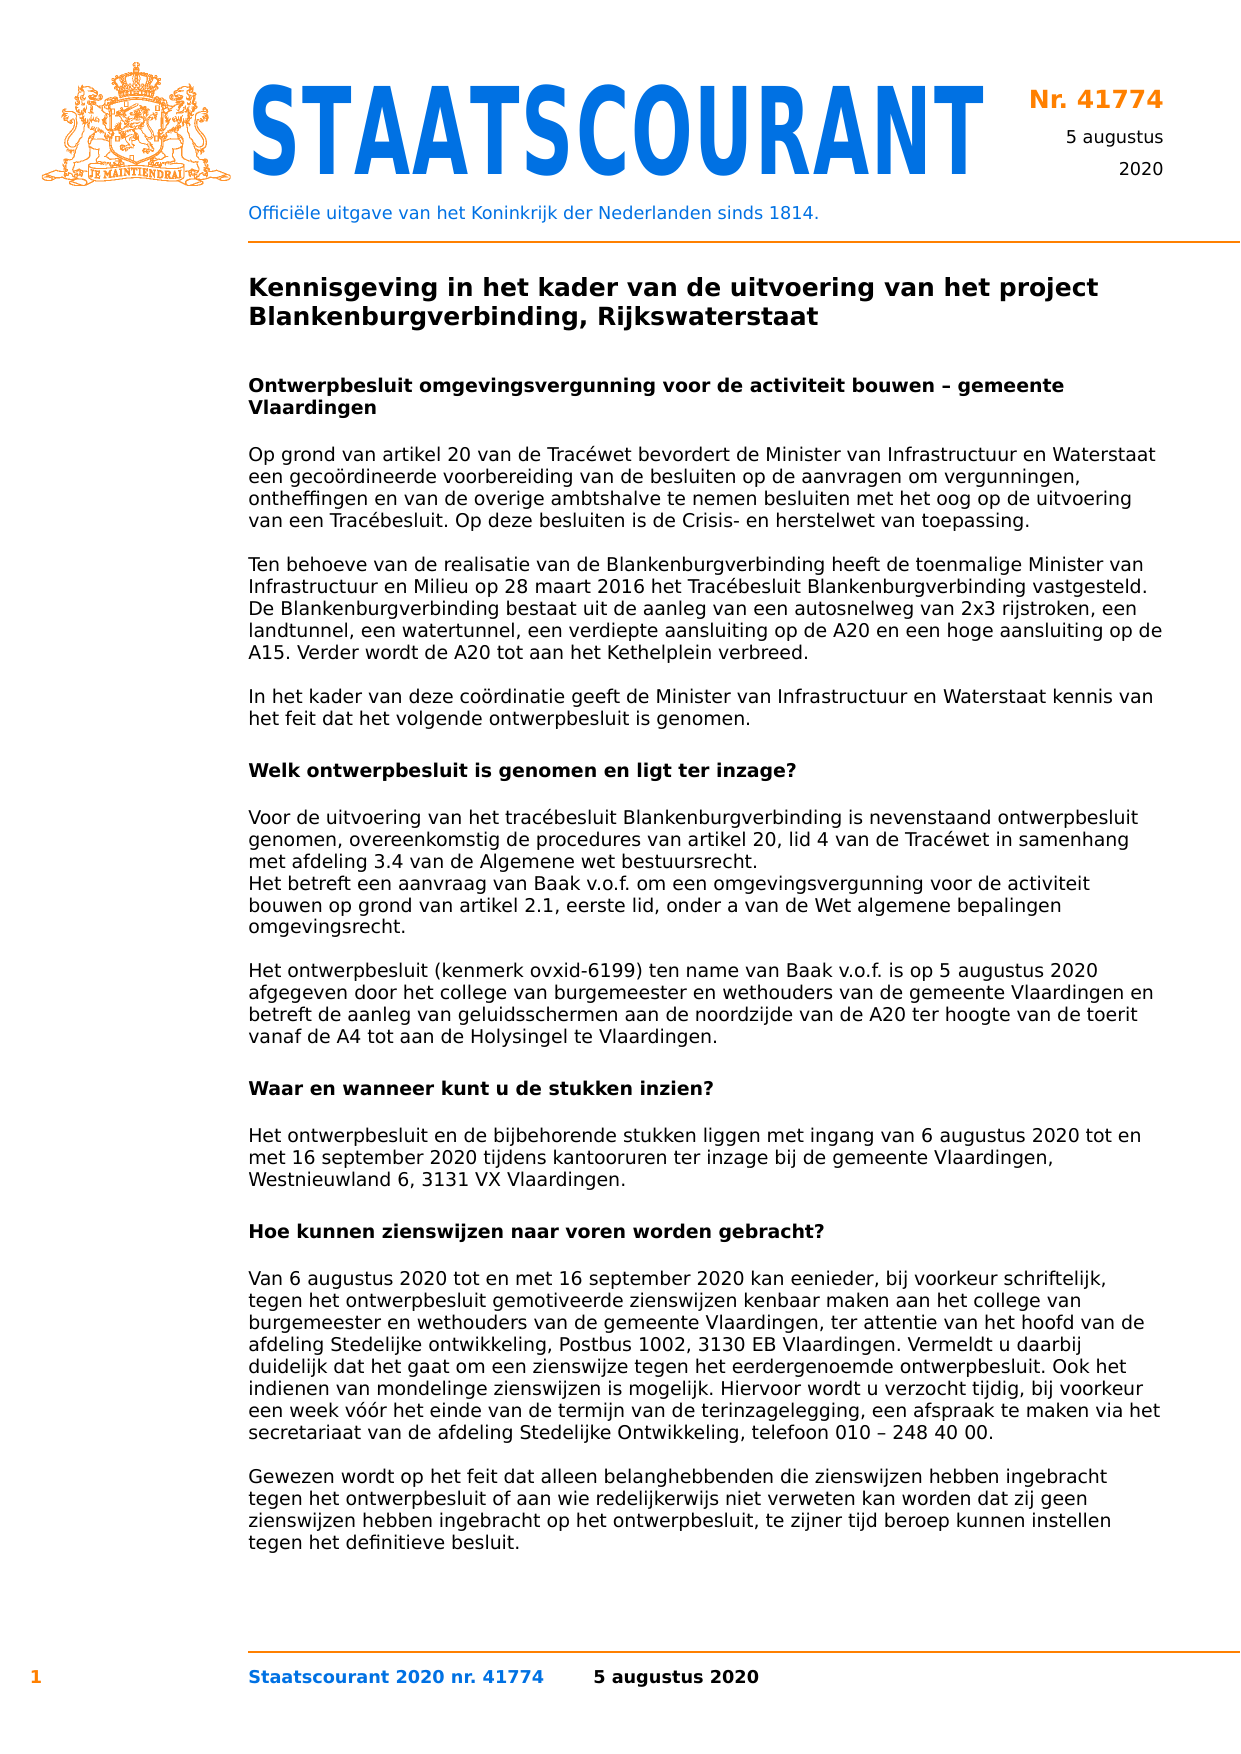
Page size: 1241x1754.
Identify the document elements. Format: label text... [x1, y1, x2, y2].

table_header STAATSCOURANT [248, 62, 998, 203]
text Het ontwerpbesluit en de bijbehorende stukken liggen met ingang van 6 augustus 2020 tot en met 16 september 2020 tijdens kantooruren ter inzage bij de gemeente Vlaardingen, Westnieuwland 6, 3131 VX Vlaardingen. [248, 1125, 1163, 1191]
subtitle Kennisgeving in het kader van de uitvoering van het project Blankenburgverbinding, Rijkswaterstaat [248, 273, 1163, 331]
subtitle Ontwerpbesluit omgevingsvergunning voor de activiteit bouwen – gemeente Vlaardingen [248, 375, 1163, 419]
picture [41, 62, 231, 186]
text Voor de uitvoering van het tracébesluit Blankenburgverbinding is nevenstaand ontwerpbesluit genomen, overeenkomstig de procedures van artikel 20, lid 4 van de Tracéwet in samenhang met afdeling 3.4 van de Algemene wet bestuursrecht. [248, 807, 1163, 872]
table_cell 2020 [998, 153, 1240, 203]
subtitle Waar en wanneer kunt u de stukken inzien? [248, 1078, 1163, 1100]
subtitle Hoe kunnen zienswijzen naar voren worden gebracht? [248, 1221, 1163, 1243]
text Gewezen wordt op het feit dat alleen belanghebbenden die zienswijzen hebben ingebracht tegen het ontwerpbesluit of aan wie redelijkerwijs niet verweten kan worden dat zij geen zienswijzen hebben ingebracht op het ontwerpbesluit, te zijner tijd beroep kunnen instellen tegen het definitieve besluit. [248, 1466, 1163, 1554]
text Ten behoeve van de realisatie van de Blankenburgverbinding heeft de toenmalige Minister van Infrastructuur en Milieu op 28 maart 2016 het Tracébesluit Blankenburgverbinding vastgesteld. De Blankenburgverbinding bestaat uit de aanleg van een autosnelweg van 2x3 rijstroken, een landtunnel, een watertunnel, een verdiepte aansluiting op de A20 en een hoge aansluiting op de A15. Verder wordt de A20 tot aan het Kethelplein verbreed. [248, 554, 1163, 664]
table_cell Officiële uitgave van het Koninkrijk der Nederlanden sinds 1814. [248, 203, 1240, 241]
text Het betreft een aanvraag van Baak v.o.f. om een omgevingsvergunning voor de activiteit bouwen op grond van artikel 2.1, eerste lid, onder a van de Wet algemene bepalingen omgevingsrecht. [248, 872, 1163, 938]
table_cell 5 augustus [998, 121, 1240, 153]
text In het kader van deze coördinatie geeft de Minister van Infra­structuur en Waterstaat kennis van het feit dat het volgende ontwerpbesluit is genomen. [248, 686, 1163, 729]
text Op grond van artikel 20 van de Tracéwet bevordert de Minister van Infrastructuur en Waterstaat een gecoördineerde voorbereiding van de besluiten op de aanvragen om vergunningen, ontheffingen en van de overige ambtshalve te nemen besluiten met het oog op de uitvoering van een Tracébesluit. Op deze besluiten is de Crisis- en herstelwet van toepassing. [248, 444, 1163, 532]
text Van 6 augustus 2020 tot en met 16 september 2020 kan eenieder, bij voorkeur schriftelijk, tegen het ontwerpbesluit gemotiveerde zienswijzen kenbaar maken aan het college van burgemeester en wethouders van de gemeente Vlaardingen, ter attentie van het hoofd van de afdeling Stedelijke ontwikkeling, Postbus 1002, 3130 EB Vlaardingen. Vermeldt u daarbij duidelijk dat het gaat om een zienswijze tegen het eerdergenoemde ontwerpbesluit. Ook het indienen van mondelinge zienswijzen is mogelijk. Hiervoor wordt u verzocht tijdig, bij voorkeur een week vóór het einde van de termijn van de terinzagelegging, een afspraak te maken via het secretariaat van de afdeling Stedelijke Ontwik­keling, telefoon 010 – 248 40 00. [248, 1268, 1163, 1444]
subtitle Welk ontwerpbesluit is genomen en ligt ter inzage? [248, 759, 1163, 782]
table_header [25, 62, 248, 241]
table_header Nr. 41774 [998, 62, 1240, 121]
text Het ontwerpbesluit (kenmerk ovxid-6199) ten name van Baak v.o.f. is op 5 augustus 2020 afgegeven door het college van burgemeester en wethouders van de gemeente Vlaardingen en betreft de aanleg van geluidsschermen aan de noordzijde van de A20 ter hoogte van de toerit vanaf de A4 tot aan de Holysingel te Vlaardingen. [248, 960, 1163, 1048]
